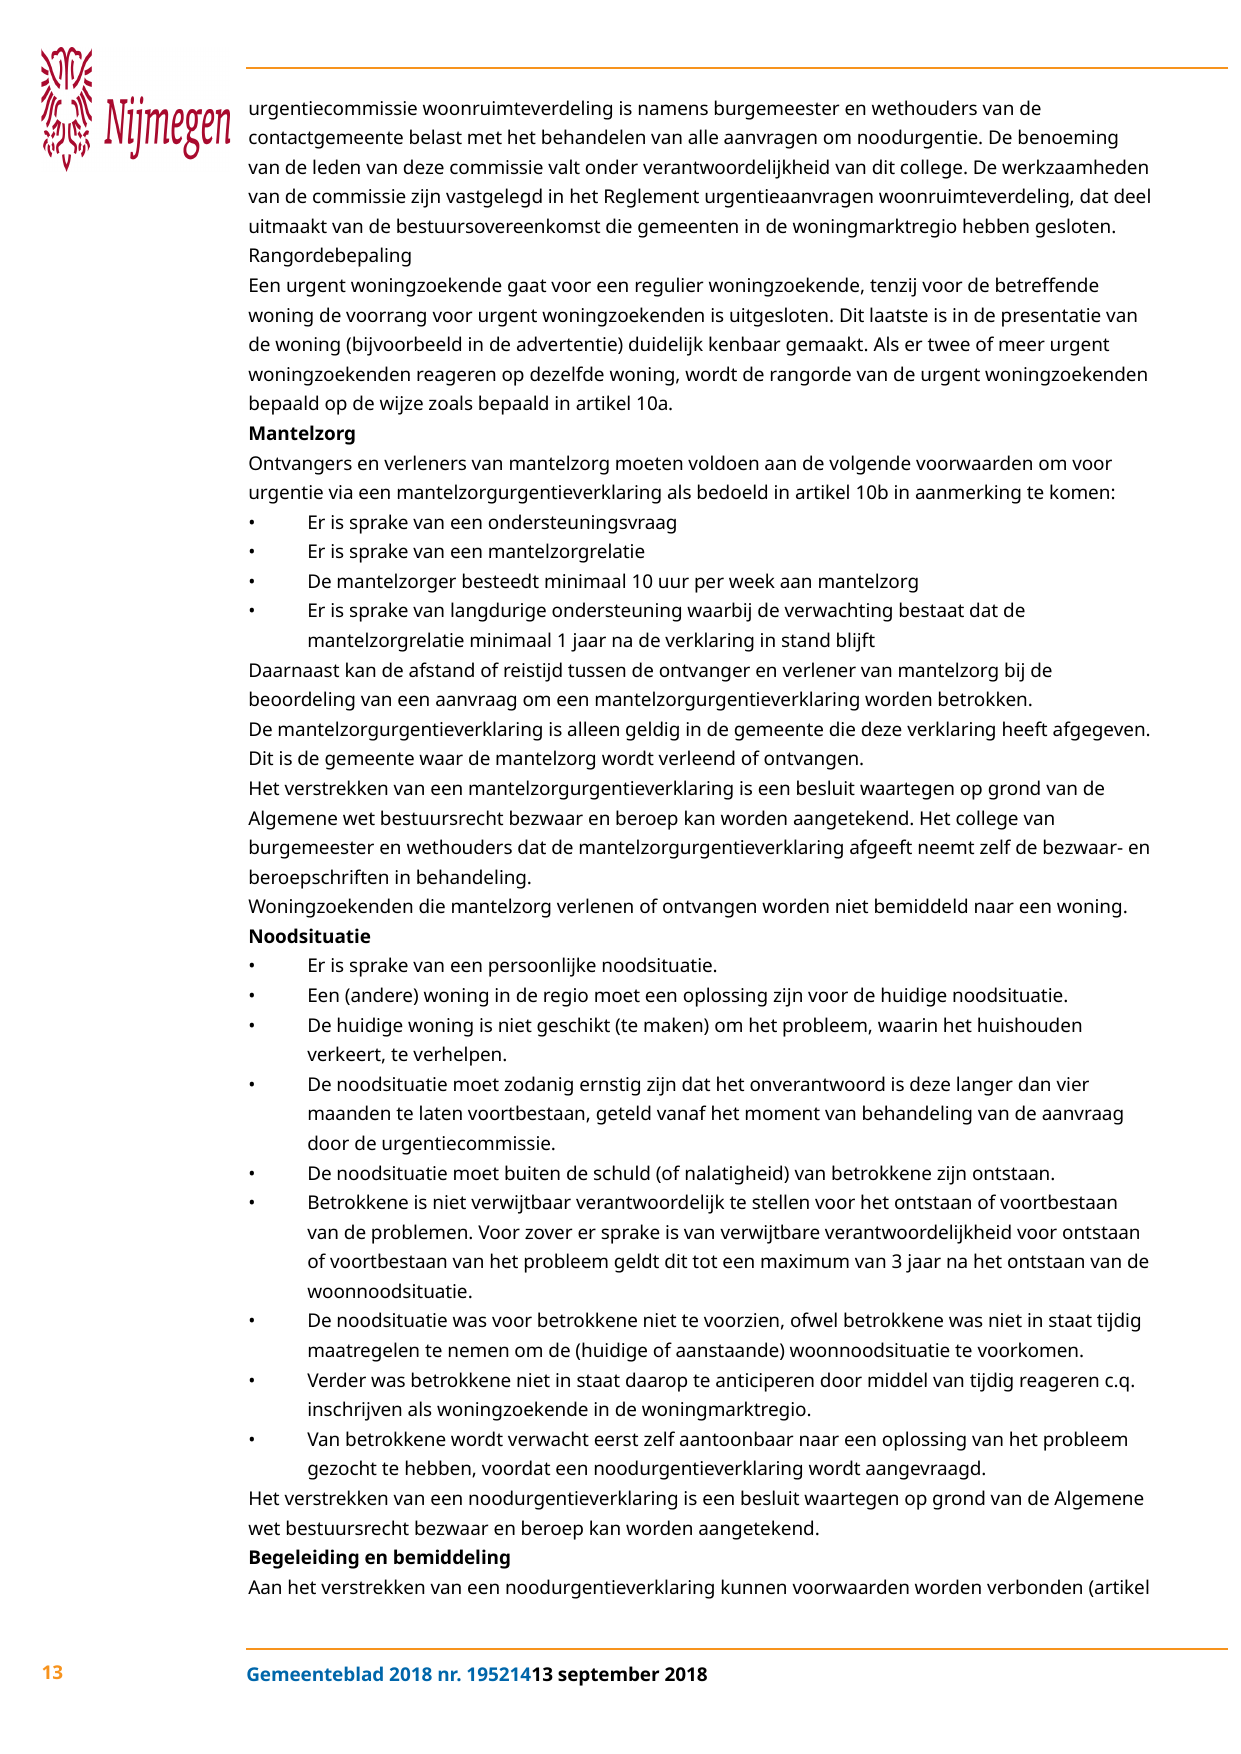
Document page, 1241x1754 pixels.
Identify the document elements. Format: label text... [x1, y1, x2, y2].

list Er is sprake van een ondersteuningsvraag [248, 509, 1152, 535]
list De huidige woning is niet geschikt (te maken) om het probleem, waarin het huishouden verkeert, te verhelpen. [248, 1012, 1152, 1067]
text Begeleiding en bemiddeling [248, 1544, 1152, 1570]
list Een (andere) woning in de regio moet een oplossing zijn voor de huidige noodsituatie. [248, 982, 1152, 1008]
list Verder was betrokkene niet in staat daarop te anticiperen door middel van tijdig reageren c.q. inschrijven als woningzoekende in de woningmarktregio. [248, 1367, 1152, 1422]
list Betrokkene is niet verwijtbaar verantwoordelijk te stellen voor het ontstaan of voortbestaan van de problemen. Voor zover er sprake is van verwijtbare verantwoordelijkheid voor ontstaan of voortbestaan van het probleem geldt dit tot een maximum van 3 jaar na het ontstaan van de woonnoodsituatie. [248, 1189, 1152, 1304]
text Mantelzorg [248, 420, 1152, 446]
text Het verstrekken van een noodurgentieverklaring is een besluit waartegen op grond van de Algemene wet bestuursrecht bezwaar en beroep kan worden aangetekend. [248, 1485, 1152, 1541]
list Er is sprake van een persoonlijke noodsituatie. [248, 953, 1152, 978]
list De noodsituatie was voor betrokkene niet te voorzien, ofwel betrokkene was niet in staat tijdig maatregelen te nemen om de (huidige of aanstaande) woonnoodsituatie te voorkomen. [248, 1308, 1152, 1363]
text Aan het verstrekken van een noodurgentieverklaring kunnen voorwaarden worden verbonden (artikel [248, 1574, 1152, 1600]
list Er is sprake van langdurige ondersteuning waarbij de verwachting bestaat dat de mantelzorgrelatie minimaal 1 jaar na de verklaring in stand blijft [248, 598, 1152, 653]
list De noodsituatie moet zodanig ernstig zijn dat het onverantwoord is deze langer dan vier maanden te laten voortbestaan, geteld vanaf het moment van behandeling van de aanvraag door de urgentiecommissie. [248, 1071, 1152, 1156]
list De noodsituatie moet buiten de schuld (of nalatigheid) van betrokkene zijn ontstaan. [248, 1160, 1152, 1186]
text De mantelzorgurgentieverklaring is alleen geldig in de gemeente die deze verklaring heeft afgegeven. Dit is de gemeente waar de mantelzorg wordt verleend of ontvangen. [248, 716, 1152, 771]
text Een urgent woningzoekende gaat voor een regulier woningzoekende, tenzij voor de betreffende woning de voorrang voor urgent woningzoekenden is uitgesloten. Dit laatste is in de presentatie van de woning (bijvoorbeeld in de advertentie) duidelijk kenbaar gemaakt. Als er twee of meer urgent woningzoekenden reageren op dezelfde woning, wordt de rangorde van de urgent woningzoekenden bepaald op de wijze zoals bepaald in artikel 10a. [248, 272, 1152, 416]
text Woningzoekenden die mantelzorg verlenen of ontvangen worden niet bemiddeld naar een woning. [248, 893, 1152, 919]
text Daarnaast kan de afstand of reistijd tussen de ontvanger en verlener van mantelzorg bij de beoordeling van een aanvraag om een mantelzorgurgentieverklaring worden betrokken. [248, 657, 1152, 712]
picture [41, 47, 231, 172]
text Rangordebepaling [248, 243, 1152, 268]
text urgentiecommissie woonruimteverdeling is namens burgemeester en wethouders van de contactgemeente belast met het behandelen van alle aanvragen om noodurgentie. De benoeming van de leden van deze commissie valt onder verantwoordelijkheid van dit college. De werkzaamheden van de commissie zijn vastgelegd in het Reglement urgentieaanvragen woonruimteverdeling, dat deel uitmaakt van de bestuursovereenkomst die gemeenten in de woningmarktregio hebben gesloten. [248, 95, 1152, 239]
text Ontvangers en verleners van mantelzorg moeten voldoen aan de volgende voorwaarden om voor urgentie via een mantelzorgurgentieverklaring als bedoeld in artikel 10b in aanmerking te komen: [248, 450, 1152, 505]
text Het verstrekken van een mantelzorgurgentieverklaring is een besluit waartegen op grond van de Algemene wet bestuursrecht bezwaar en beroep kan worden aangetekend. Het college van burgemeester en wethouders dat de mantelzorgurgentieverklaring afgeeft neemt zelf de bezwaar- en beroepschriften in behandeling. [248, 775, 1152, 890]
list Er is sprake van een mantelzorgrelatie [248, 538, 1152, 564]
list De mantelzorger besteedt minimaal 10 uur per week aan mantelzorg [248, 568, 1152, 594]
list Van betrokkene wordt verwacht eerst zelf aantoonbaar naar een oplossing van het probleem gezocht te hebben, voordat een noodurgentieverklaring wordt aangevraagd. [248, 1426, 1152, 1481]
text Noodsituatie [248, 923, 1152, 949]
